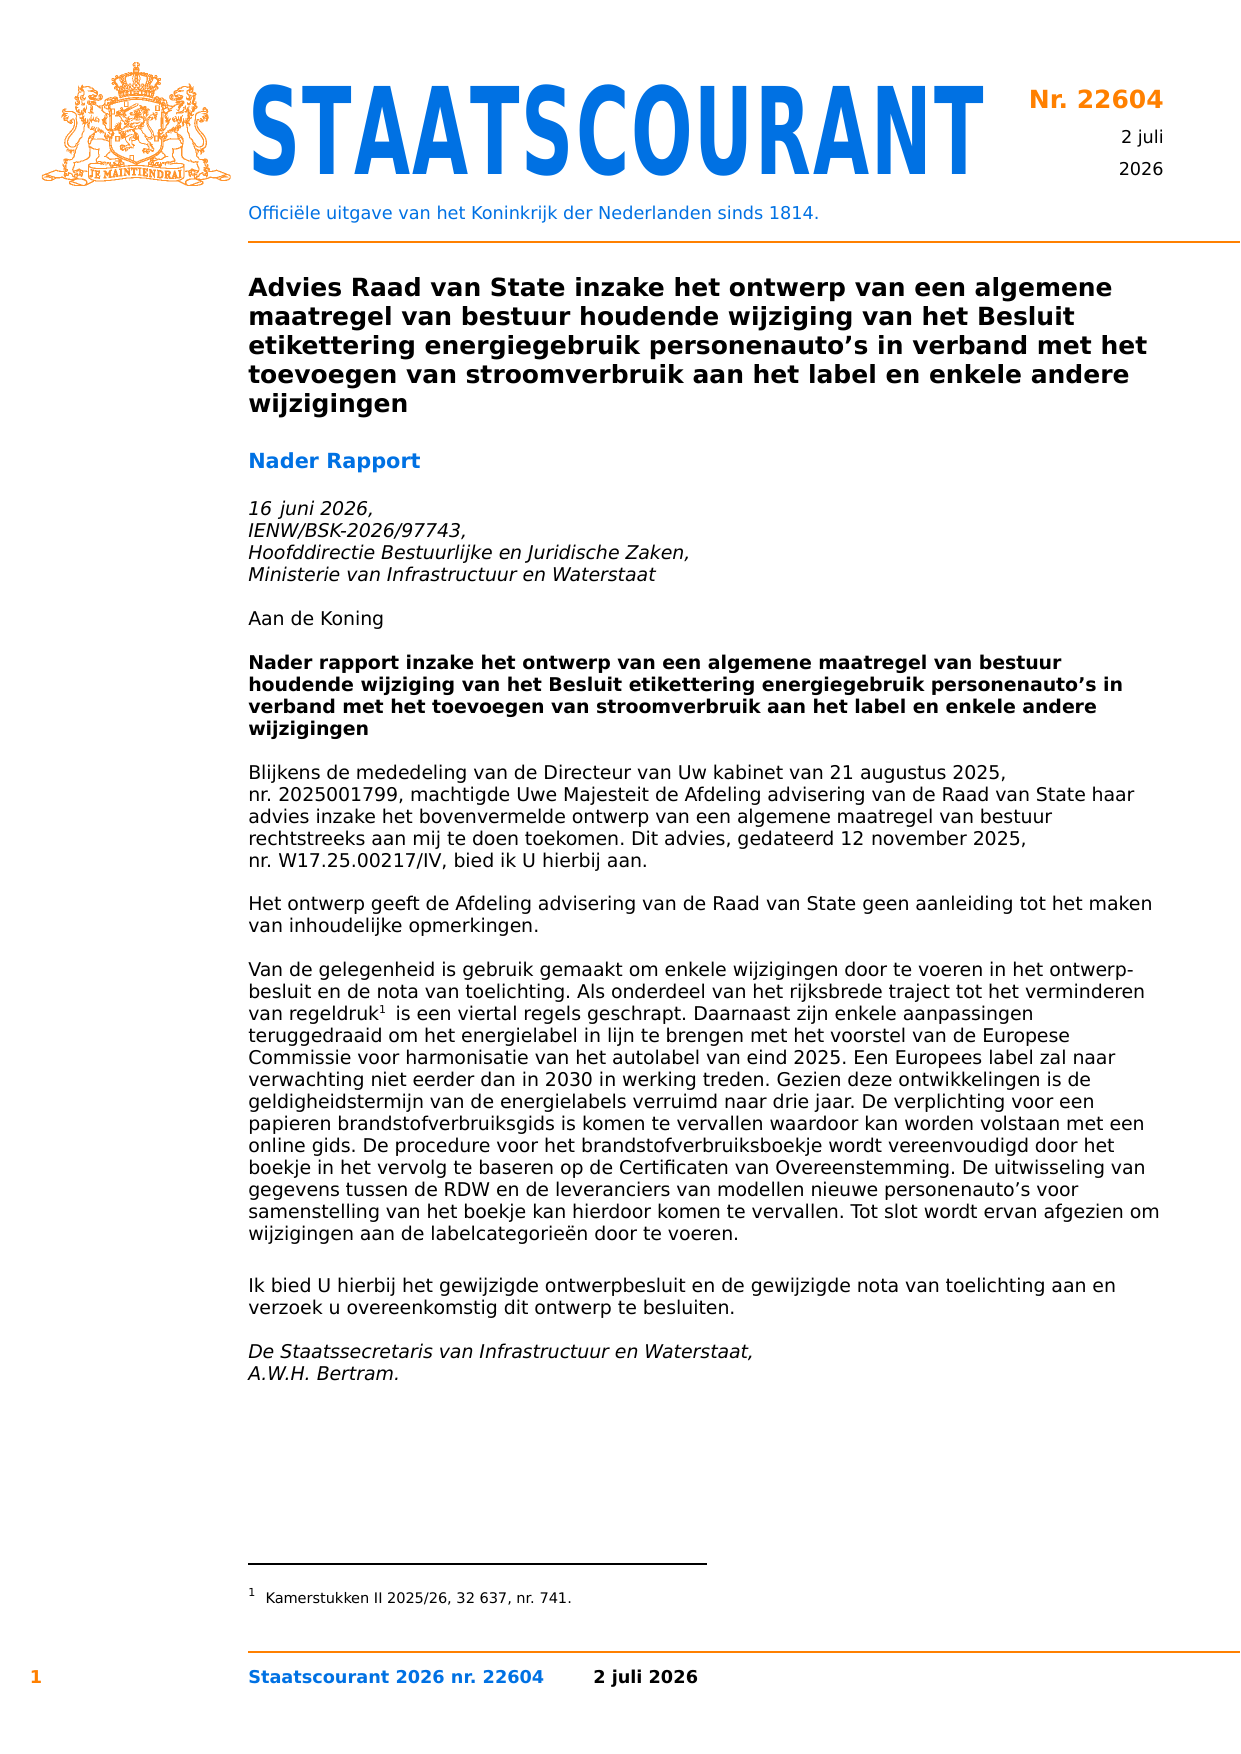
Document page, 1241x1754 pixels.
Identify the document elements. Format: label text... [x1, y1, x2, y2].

text De Staatssecretaris van Infrastructuur en Waterstaat, A.W.H. Bertram. [248, 1341, 1163, 1385]
table_cell Officiële uitgave van het Koninkrijk der Nederlanden sinds 1814. [248, 203, 1240, 241]
table_header [25, 62, 248, 241]
text Ik bied U hierbij het gewijzigde ontwerpbesluit en de gewijzigde nota van toelichting aan en verzoek u overeenkomstig dit ontwerp te besluiten. [248, 1275, 1163, 1319]
text Blijkens de mededeling van de Directeur van Uw kabinet van 21 augustus 2025, nr. 2025001799, machtigde Uwe Majesteit de Afdeling advisering van de Raad van State haar advies inzake het bovenvermelde ontwerp van een algemene maatregel van bestuur rechtstreeks aan mij te doen toekomen. Dit advies, gedateerd 12 november 2025, nr. W17.25.00217/IV, bied ik U hierbij aan. [248, 762, 1163, 871]
picture [41, 62, 231, 186]
text Ministerie van Infrastructuur en Waterstaat [248, 564, 1163, 586]
text 16 juni 2026, [248, 498, 1163, 520]
subtitle Nader Rapport [248, 449, 1163, 473]
text Hoofddirectie Bestuurlijke en Juridische Zaken, [248, 542, 1163, 564]
table_header Nr. 22604 [998, 62, 1240, 121]
text Van de gelegenheid is gebruik gemaakt om enkele wijzigingen door te voeren in het ontwerp-besluit en de nota van toelichting. Als onderdeel van het rijksbrede traject tot het verminderen van regeldruk is een viertal regels geschrapt. Daarnaast zijn enkele aanpassingen teruggedraaid om het energielabel in lijn te brengen met het voorstel van de Europese Commissie voor harmonisatie van het autolabel van eind 2025. Een Europees label zal naar verwachting niet eerder dan in 2030 in werking treden. Gezien deze ontwikkelingen is de geldigheidstermijn van de energielabels verruimd naar drie jaar. De verplichting voor een papieren brandstofverbruiksgids is komen te vervallen waardoor kan worden volstaan met een online gids. De procedure voor het brandstofverbruiksboekje wordt vereenvoudigd door het boekje in het vervolg te baseren op de Certificaten van Overeenstemming. De uitwisseling van gegevens tussen de RDW en de leveranciers van modellen nieuwe personenauto’s voor samenstelling van het boekje kan hierdoor komen te vervallen. Tot slot wordt ervan afgezien om wijzigingen aan de labelcategorieën door te voeren. [248, 959, 1163, 1245]
table_cell 2026 [998, 153, 1240, 203]
text Aan de Koning [248, 608, 1163, 630]
subtitle Advies Raad van State inzake het ontwerp van een algemene maatregel van bestuur houdende wijziging van het Besluit etikettering energiegebruik personenauto’s in verband met het toevoegen van stroomverbruik aan het label en enkele andere wijzigingen [248, 273, 1163, 419]
table_header STAATSCOURANT [248, 62, 998, 203]
text Kamerstukken II 2025/26, 32 637, nr. 741. [248, 1586, 1163, 1608]
table_cell 2 juli [998, 121, 1240, 153]
text Nader rapport inzake het ontwerp van een algemene maatregel van bestuur houdende wijziging van het Besluit etikettering energiegebruik personenauto’s in verband met het toevoegen van stroomverbruik aan het label en enkele andere wijzigingen [248, 652, 1163, 740]
text Het ontwerp geeft de Afdeling advisering van de Raad van State geen aanleiding tot het maken van inhoudelijke opmerkingen. [248, 893, 1163, 937]
text IENW/BSK-2026/97743, [248, 520, 1163, 542]
